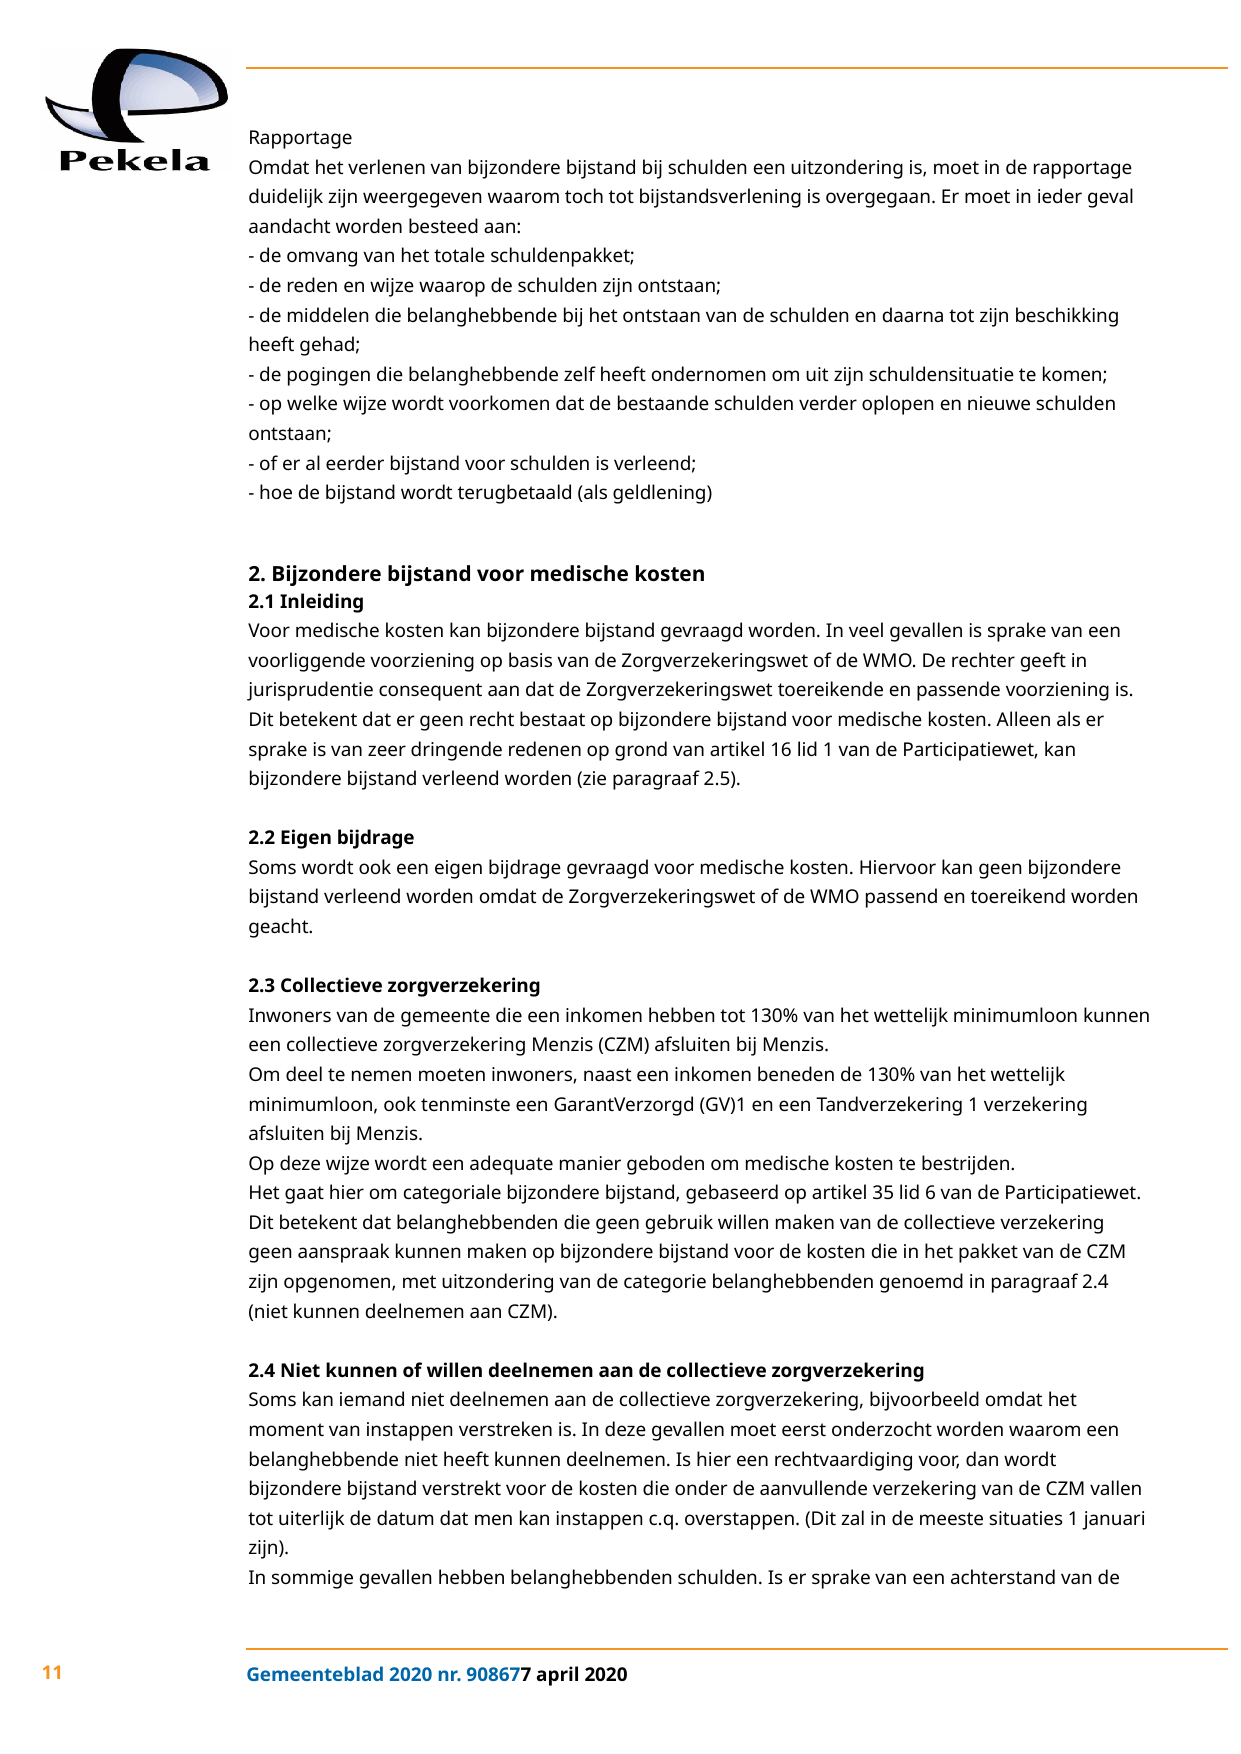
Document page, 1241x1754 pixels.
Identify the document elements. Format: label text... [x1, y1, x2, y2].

text - de omvang van het totale schuldenpakket; [248, 243, 1152, 268]
text Het gaat hier om categoriale bijzondere bijstand, gebaseerd op artikel 35 lid 6 van de Participatiewet. Dit betekent dat belanghebbenden die geen gebruik willen maken van de collectieve verzekering geen aanspraak kunnen maken op bijzondere bijstand voor de kosten die in het pakket van de CZM zijn opgenomen, met uitzondering van de categorie belanghebbenden genoemd in paragraaf 2.4 (niet kunnen deelnemen aan CZM). [248, 1179, 1152, 1323]
text - de reden en wijze waarop de schulden zijn ontstaan; [248, 272, 1152, 298]
text - op welke wijze wordt voorkomen dat de bestaande schulden verder oplopen en nieuwe schulden ontstaan; [248, 391, 1152, 446]
text 2.3 Collectieve zorgverzekering [248, 972, 1152, 998]
text Soms wordt ook een eigen bijdrage gevraagd voor medische kosten. Hiervoor kan geen bijzondere bijstand verleend worden omdat de Zorgverzekeringswet of de WMO passend en toereikend worden geacht. [248, 854, 1152, 939]
text 2.4 Niet kunnen of willen deelnemen aan de collectieve zorgverzekering [248, 1357, 1152, 1383]
text Soms kan iemand niet deelnemen aan de collectieve zorgverzekering, bijvoorbeeld omdat het moment van instappen verstreken is. In deze gevallen moet eerst onderzocht worden waarom een belanghebbende niet heeft kunnen deelnemen. Is hier een rechtvaardiging voor, dan wordt bijzondere bijstand verstrekt voor de kosten die onder de aanvullende verzekering van de CZM vallen tot uiterlijk de datum dat men kan instappen c.q. overstappen. (Dit zal in de meeste situaties 1 januari zijn). [248, 1387, 1152, 1560]
text Voor medische kosten kan bijzondere bijstand gevraagd worden. In veel gevallen is sprake van een voorliggende voorziening op basis van de Zorgverzekeringswet of de WMO. De rechter geeft in jurisprudentie consequent aan dat de Zorgverzekeringswet toereikende en passende voorziening is. Dit betekent dat er geen recht bestaat op bijzondere bijstand voor medische kosten. Alleen als er sprake is van zeer dringende redenen op grond van artikel 16 lid 1 van de Participatiewet, kan bijzondere bijstand verleend worden (zie paragraaf 2.5). [248, 617, 1152, 791]
text Inwoners van de gemeente die een inkomen hebben tot 130% van het wettelijk minimumloon kunnen een collectieve zorgverzekering Menzis (CZM) afsluiten bij Menzis. [248, 1002, 1152, 1057]
text Op deze wijze wordt een adequate manier geboden om medische kosten te bestrijden. [248, 1150, 1152, 1176]
text - hoe de bijstand wordt terugbetaald (als geldlening) [248, 479, 1152, 505]
text - de middelen die belanghebbende bij het ontstaan van de schulden en daarna tot zijn beschikking heeft gehad; [248, 302, 1152, 357]
text In sommige gevallen hebben belanghebbenden schulden. Is er sprake van een achterstand van de [248, 1564, 1152, 1590]
text - of er al eerder bijstand voor schulden is verleend; [248, 450, 1152, 476]
text Omdat het verlenen van bijzondere bijstand bij schulden een uitzondering is, moet in de rapportage duidelijk zijn weergegeven waarom toch tot bijstandsverlening is overgegaan. Er moet in ieder geval aandacht worden besteed aan: [248, 154, 1152, 239]
text - de pogingen die belanghebbende zelf heeft ondernomen om uit zijn schuldensituatie te komen; [248, 361, 1152, 387]
text 2.1 Inleiding [248, 588, 1152, 613]
text 2.2 Eigen bijdrage [248, 824, 1152, 850]
text Rapportage [248, 124, 1152, 150]
picture [41, 47, 231, 172]
text Om deel te nemen moeten inwoners, naast een inkomen beneden de 130% van het wettelijk minimumloon, ook tenminste een GarantVerzorgd (GV)1 en een Tandverzekering 1 verzekering afsluiten bij Menzis. [248, 1061, 1152, 1146]
text 2. Bijzondere bijstand voor medische kosten [248, 559, 1152, 588]
